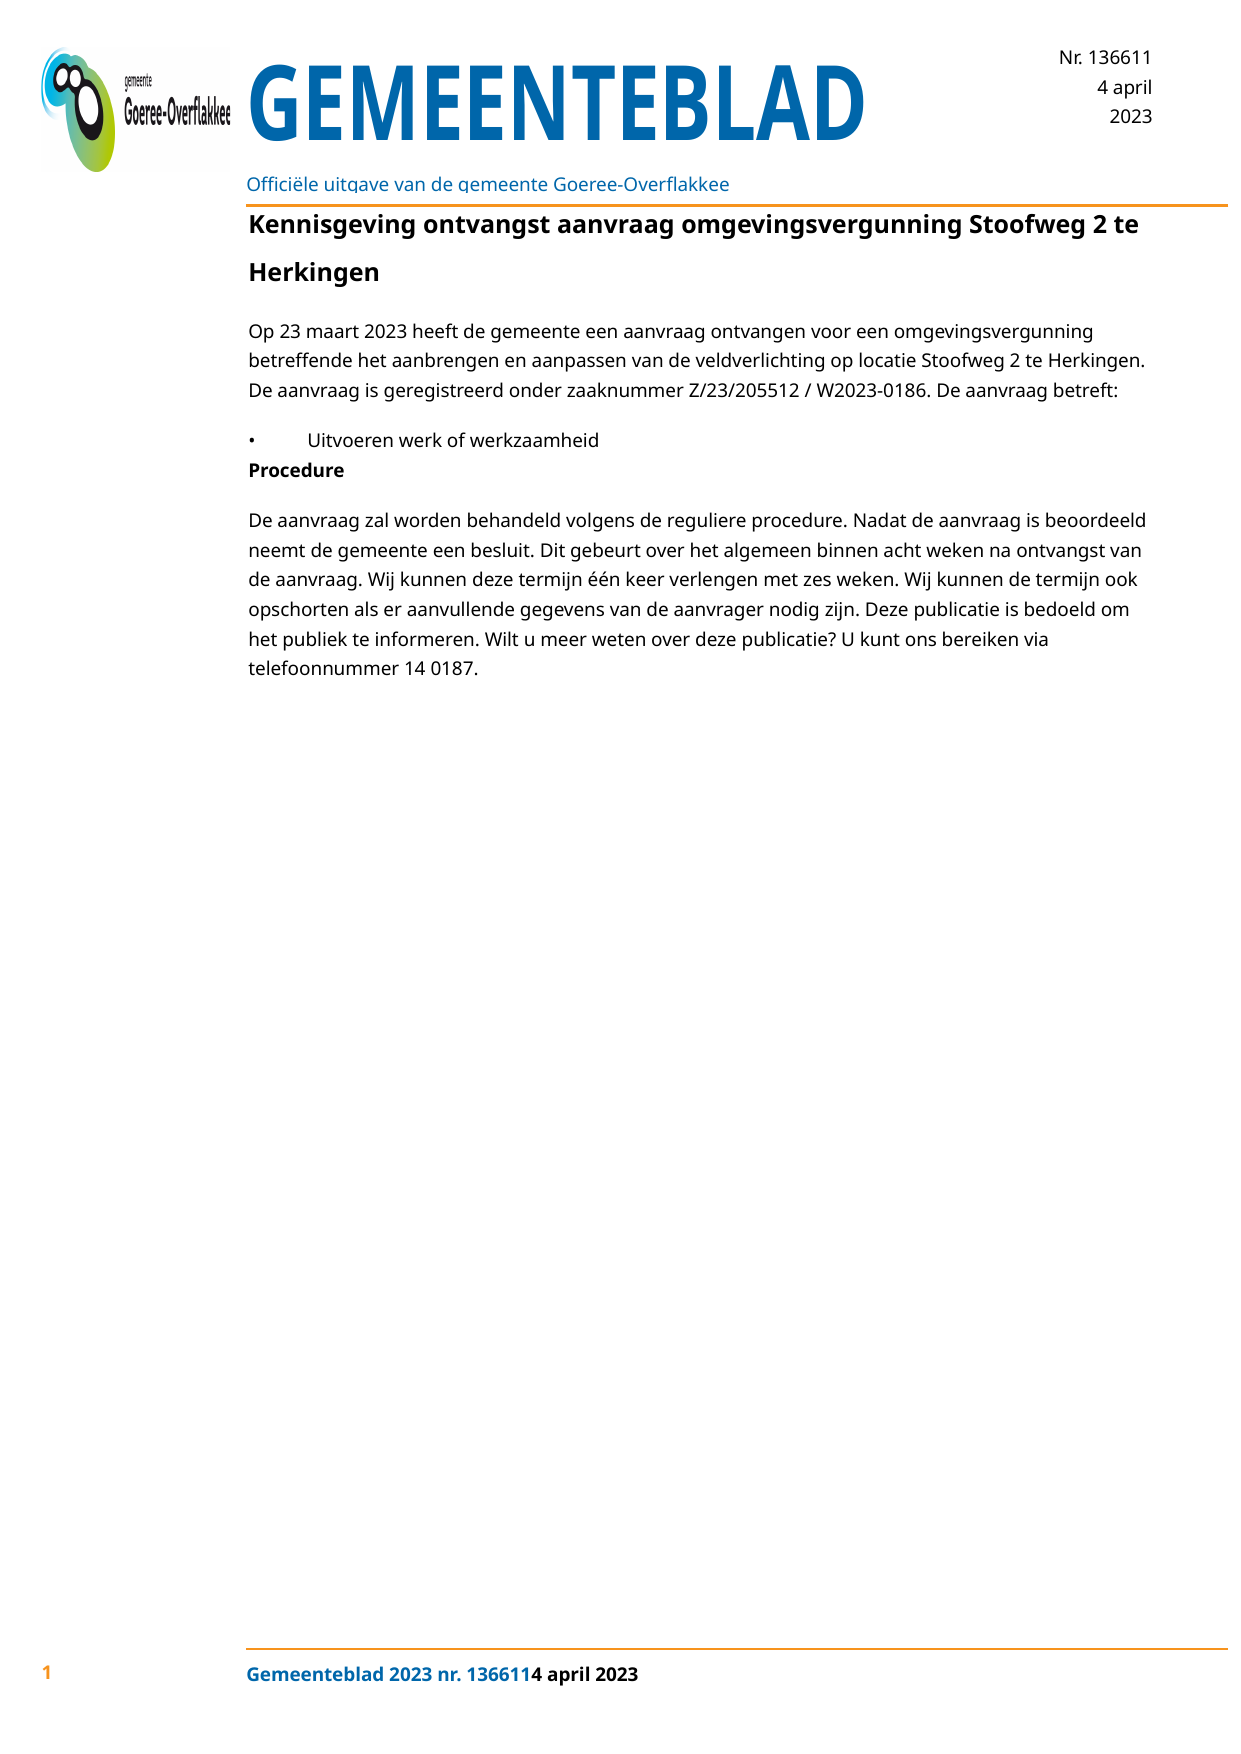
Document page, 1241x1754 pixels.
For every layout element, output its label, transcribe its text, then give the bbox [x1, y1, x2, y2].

text Kennisgeving ontvangst aanvraag omgevingsvergunning Stoofweg 2 te Herkingen [248, 207, 1152, 288]
picture [41, 47, 231, 172]
list Uitvoeren werk of werkzaamheid [248, 427, 1152, 453]
text Procedure [248, 457, 1152, 483]
text Op 23 maart 2023 heeft de gemeente een aanvraag ontvangen voor een omgevingsvergunning betreffende het aanbrengen en aanpassen van de veldverlichting op locatie Stoofweg 2 te Herkingen. De aanvraag is geregistreerd onder zaaknummer Z/23/205512 / W2023-0186. De aanvraag betreft: [248, 318, 1152, 403]
text De aanvraag zal worden behandeld volgens de reguliere procedure. Nadat de aanvraag is beoordeeld neemt de gemeente een besluit. Dit gebeurt over het algemeen binnen acht weken na ontvangst van de aanvraag. Wij kunnen deze termijn één keer verlengen met zes weken. Wij kunnen de termijn ook opschorten als er aanvullende gegevens van de aanvrager nodig zijn. Deze publicatie is bedoeld om het publiek te informeren. Wilt u meer weten over deze publicatie? U kunt ons bereiken via telefoonnummer 14 0187. [248, 507, 1152, 681]
